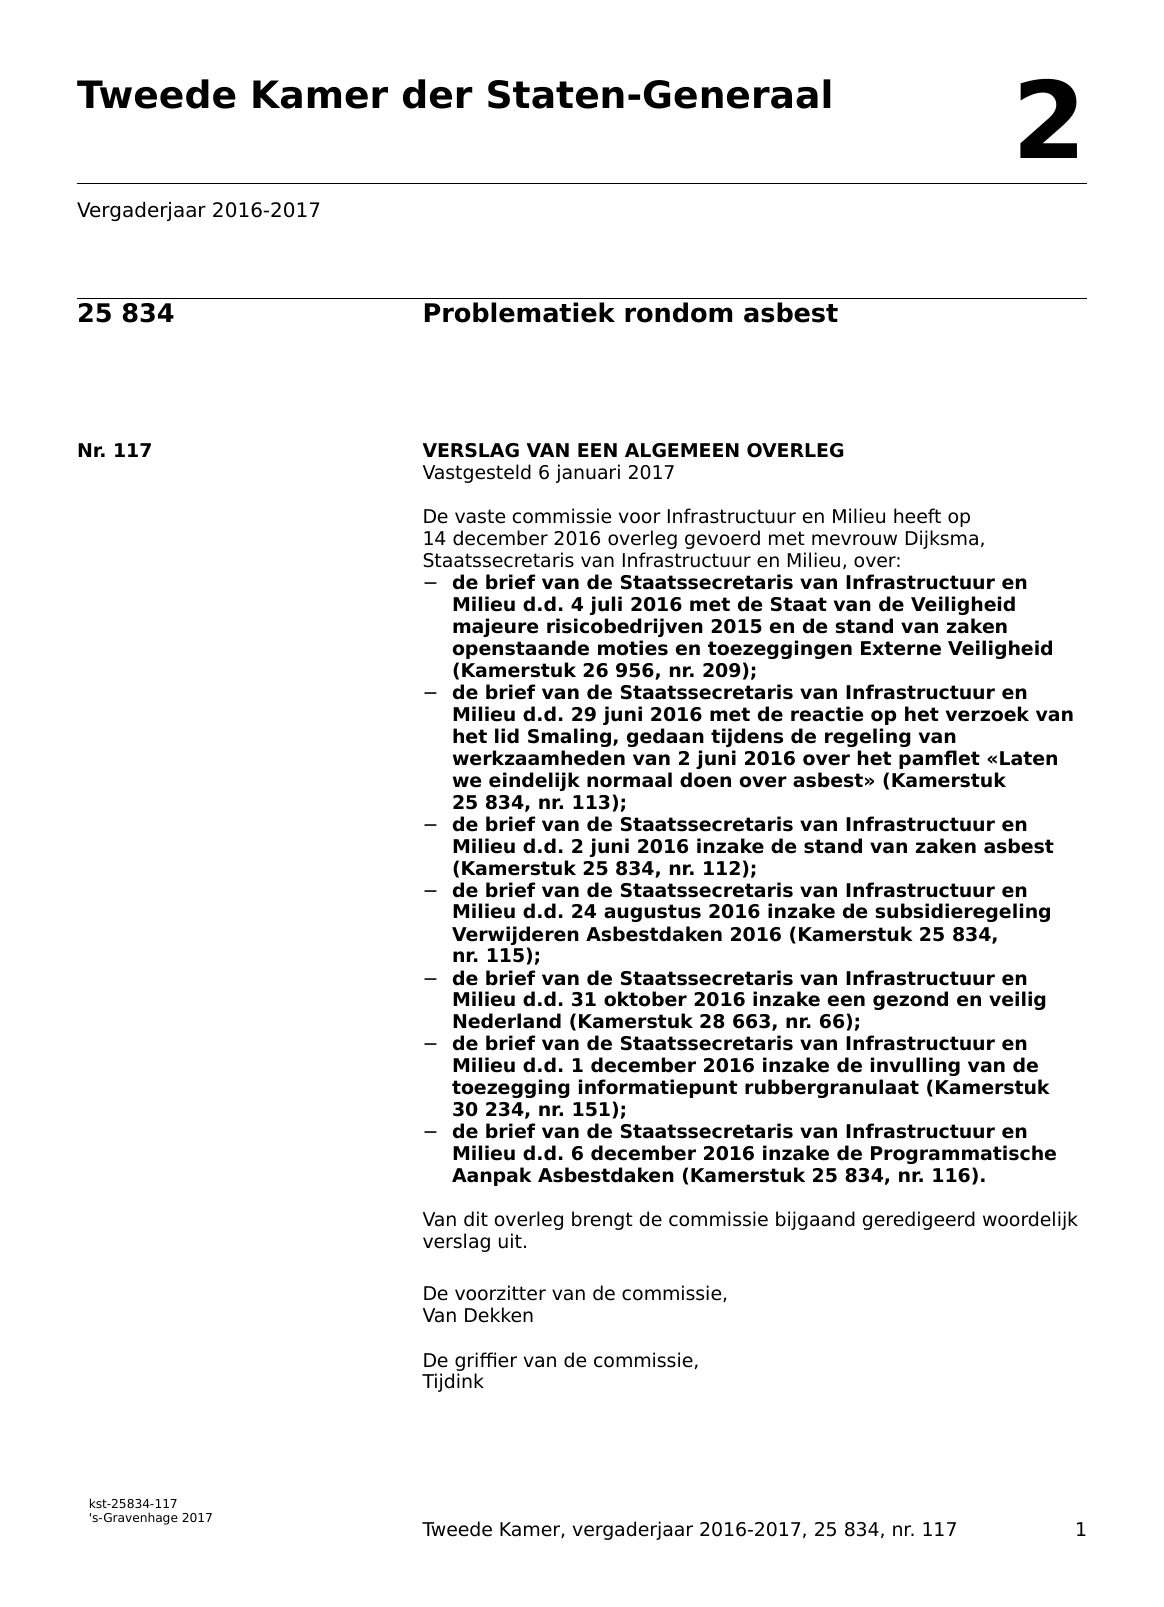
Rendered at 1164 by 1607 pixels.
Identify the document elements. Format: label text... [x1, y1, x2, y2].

text kst-25834-117 [88, 1497, 323, 1511]
table_header 2 [886, 59, 1087, 183]
text 's-Gravenhage 2017 [88, 1511, 323, 1525]
table_cell Vergaderjaar 2016-2017 [77, 184, 1087, 298]
subtitle 25 834 Problematiek rondom asbest [77, 299, 1087, 329]
text − de brief van de Staatssecretaris van Infrastructuur en Milieu d.d. 6 december 2016 inzake de Programmatische Aanpak Asbestdaken (Kamerstuk 25 834, nr. 116). [422, 1121, 1087, 1187]
table_header Tweede Kamer der Staten-Generaal [77, 59, 886, 183]
text De griffier van de commissie, Tijdink [422, 1349, 1087, 1393]
text − de brief van de Staatssecretaris van Infrastructuur en Milieu d.d. 2 juni 2016 inzake de stand van zaken asbest (Kamerstuk 25 834, nr. 112); [422, 813, 1087, 879]
text − de brief van de Staatssecretaris van Infrastructuur en Milieu d.d. 29 juni 2016 met de reactie op het verzoek van het lid Smaling, gedaan tijdens de regeling van werkzaamheden van 2 juni 2016 over het pamflet «Laten we eindelijk normaal doen over asbest» (Kamerstuk 25 834, nr. 113); [422, 682, 1087, 813]
text De voorzitter van de commissie, Van Dekken [422, 1283, 1087, 1327]
text Van dit overleg brengt de commissie bijgaand geredigeerd woordelijk verslag uit. [422, 1209, 1087, 1253]
text De vaste commissie voor Infrastructuur en Milieu heeft op 14 december 2016 overleg gevoerd met mevrouw Dijksma, Staatssecretaris van Infrastructuur en Milieu, over: [422, 506, 1087, 572]
text − de brief van de Staatssecretaris van Infrastructuur en Milieu d.d. 4 juli 2016 met de Staat van de Veiligheid majeure risicobedrijven 2015 en de stand van zaken openstaande moties en toezeggingen Externe Veiligheid (Kamerstuk 26 956, nr. 209); [422, 572, 1087, 682]
text Vastgesteld 6 januari 2017 [422, 462, 1087, 484]
text − de brief van de Staatssecretaris van Infrastructuur en Milieu d.d. 31 oktober 2016 inzake een gezond en veilig Nederland (Kamerstuk 28 663, nr. 66); [422, 967, 1087, 1033]
text − de brief van de Staatssecretaris van Infrastructuur en Milieu d.d. 1 december 2016 inzake de invulling van de toezegging informatiepunt rubbergranulaat (Kamerstuk 30 234, nr. 151); [422, 1033, 1087, 1121]
text − de brief van de Staatssecretaris van Infrastructuur en Milieu d.d. 24 augustus 2016 inzake de subsidieregeling Verwijderen Asbestdaken 2016 (Kamerstuk 25 834, nr. 115); [422, 879, 1087, 967]
subtitle Nr. 117 VERSLAG VAN EEN ALGEMEEN OVERLEG [77, 440, 1087, 462]
